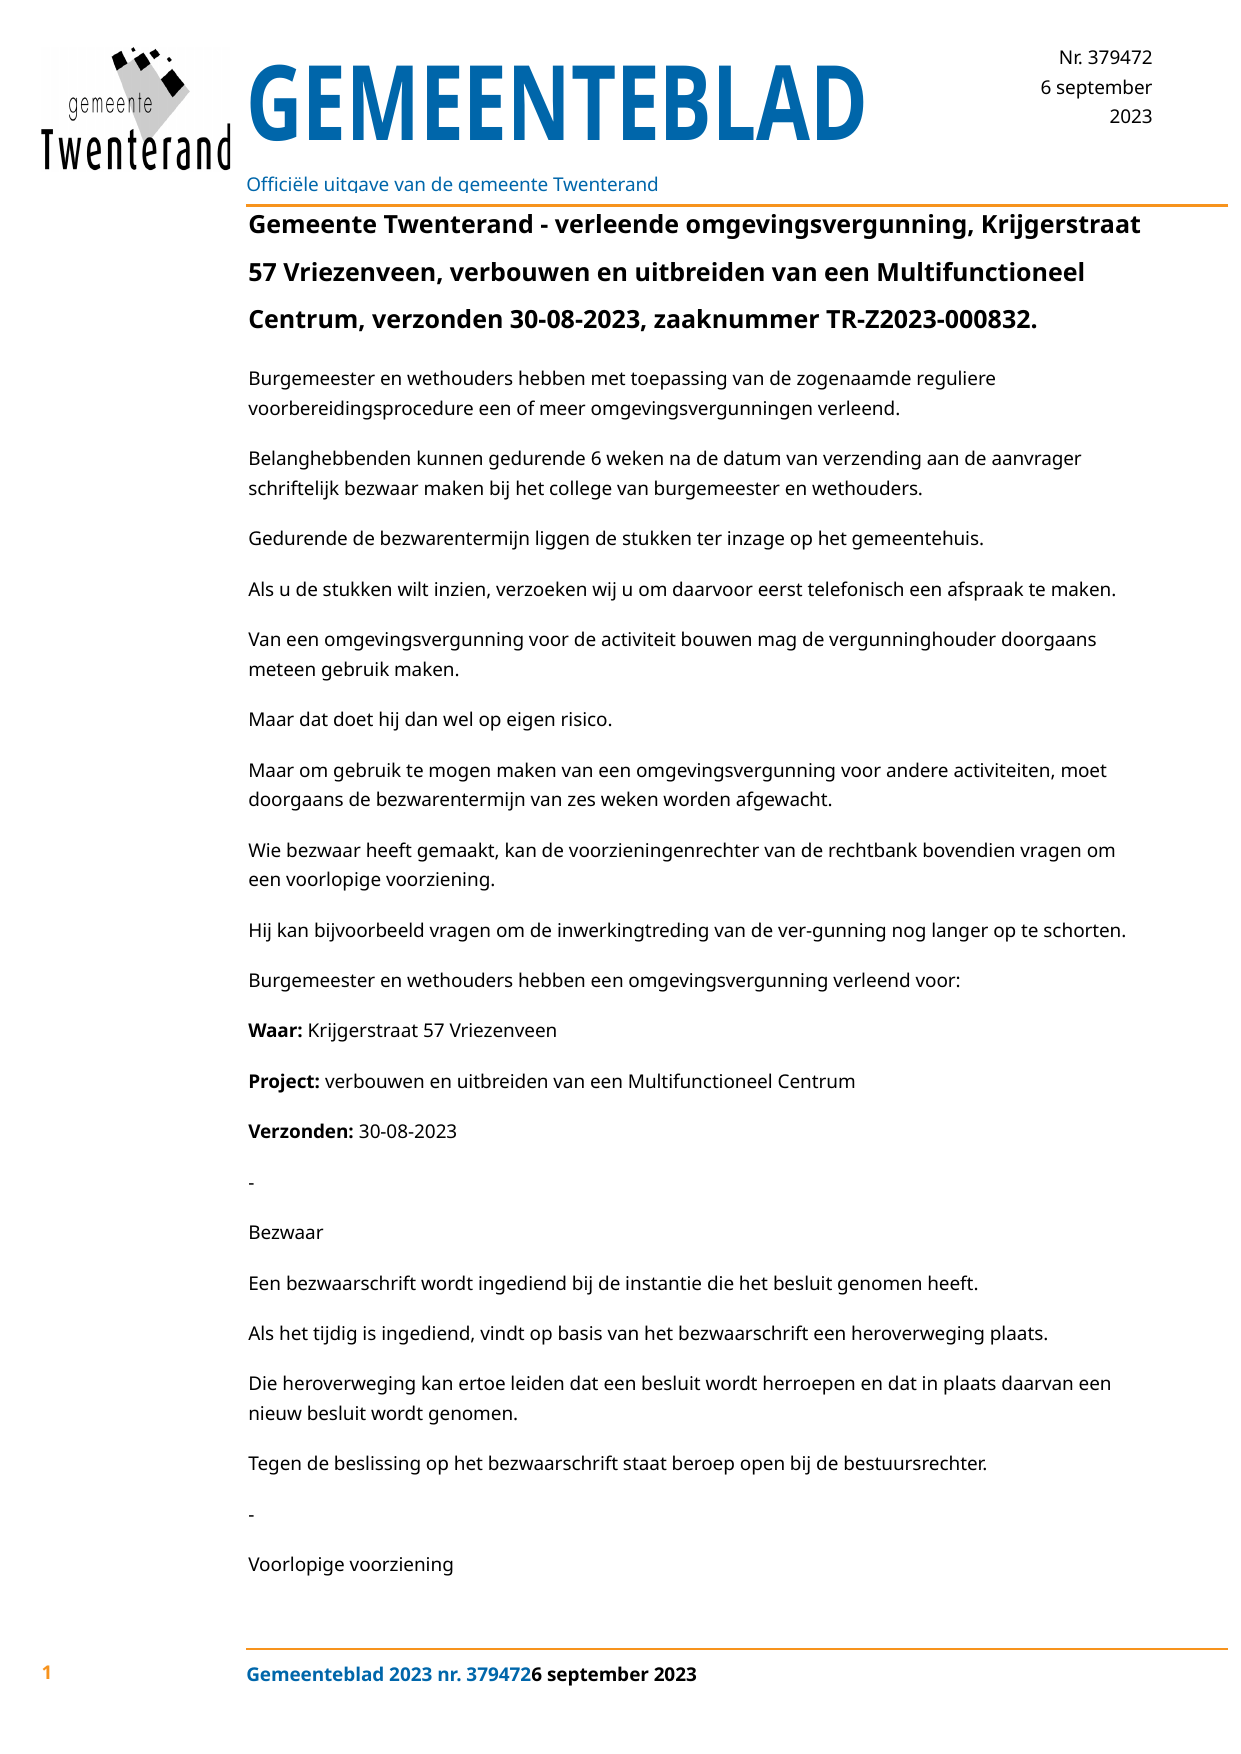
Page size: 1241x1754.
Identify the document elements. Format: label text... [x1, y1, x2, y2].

text Wie bezwaar heeft gemaakt, kan de voorzieningenrechter van de rechtbank bovendien vragen om een voorlopige voorziening. [248, 837, 1152, 892]
text Burgemeester en wethouders hebben een omgevingsvergunning verleend voor: [248, 967, 1152, 993]
text - [248, 1501, 1152, 1527]
text Gemeente Twenterand - verleende omgevingsvergunning, Krijgerstraat 57 Vriezenveen, verbouwen en uitbreiden van een Multifunctioneel Centrum, verzonden 30-08-2023, zaaknummer TR-Z2023-000832. [248, 207, 1152, 336]
text Maar dat doet hij dan wel op eigen risico. [248, 706, 1152, 732]
picture [41, 47, 231, 172]
text Maar om gebruik te mogen maken van een omgevingsvergunning voor andere activiteiten, moet doorgaans de bezwarentermijn van zes weken worden afgewacht. [248, 757, 1152, 812]
text Hij kan bijvoorbeeld vragen om de inwerkingtreding van de ver-gunning nog langer op te schorten. [248, 917, 1152, 942]
text Voorlopige voorziening [248, 1551, 1152, 1577]
text Als u de stukken wilt inzien, verzoeken wij u om daarvoor eerst telefonisch een afspraak te maken. [248, 576, 1152, 602]
text Waar: Krijgerstraat 57 Vriezenveen [248, 1018, 1152, 1043]
text Project: verbouwen en uitbreiden van een Multifunctioneel Centrum [248, 1068, 1152, 1094]
text Die heroverweging kan ertoe leiden dat een besluit wordt herroepen en dat in plaats daarvan een nieuw besluit wordt genomen. [248, 1371, 1152, 1426]
text Een bezwaarschrift wordt ingediend bij de instantie die het besluit genomen heeft. [248, 1270, 1152, 1295]
text Verzonden: 30-08-2023 [248, 1118, 1152, 1144]
text Bezwaar [248, 1219, 1152, 1245]
text Als het tijdig is ingediend, vindt op basis van het bezwaarschrift een heroverweging plaats. [248, 1320, 1152, 1346]
text - [248, 1169, 1152, 1194]
text Tegen de beslissing op het bezwaarschrift staat beroep open bij de bestuursrechter. [248, 1451, 1152, 1476]
text Belanghebbenden kunnen gedurende 6 weken na de datum van verzending aan de aanvrager schriftelijk bezwaar maken bij het college van burgemeester en wethouders. [248, 446, 1152, 501]
text Gedurende de bezwarentermijn liggen de stukken ter inzage op het gemeentehuis. [248, 526, 1152, 551]
text Van een omgevingsvergunning voor de activiteit bouwen mag de vergunninghouder doorgaans meteen gebruik maken. [248, 626, 1152, 682]
text Burgemeester en wethouders hebben met toepassing van de zogenaamde reguliere voorbereidingsprocedure een of meer omgevingsvergunningen verleend. [248, 366, 1152, 421]
